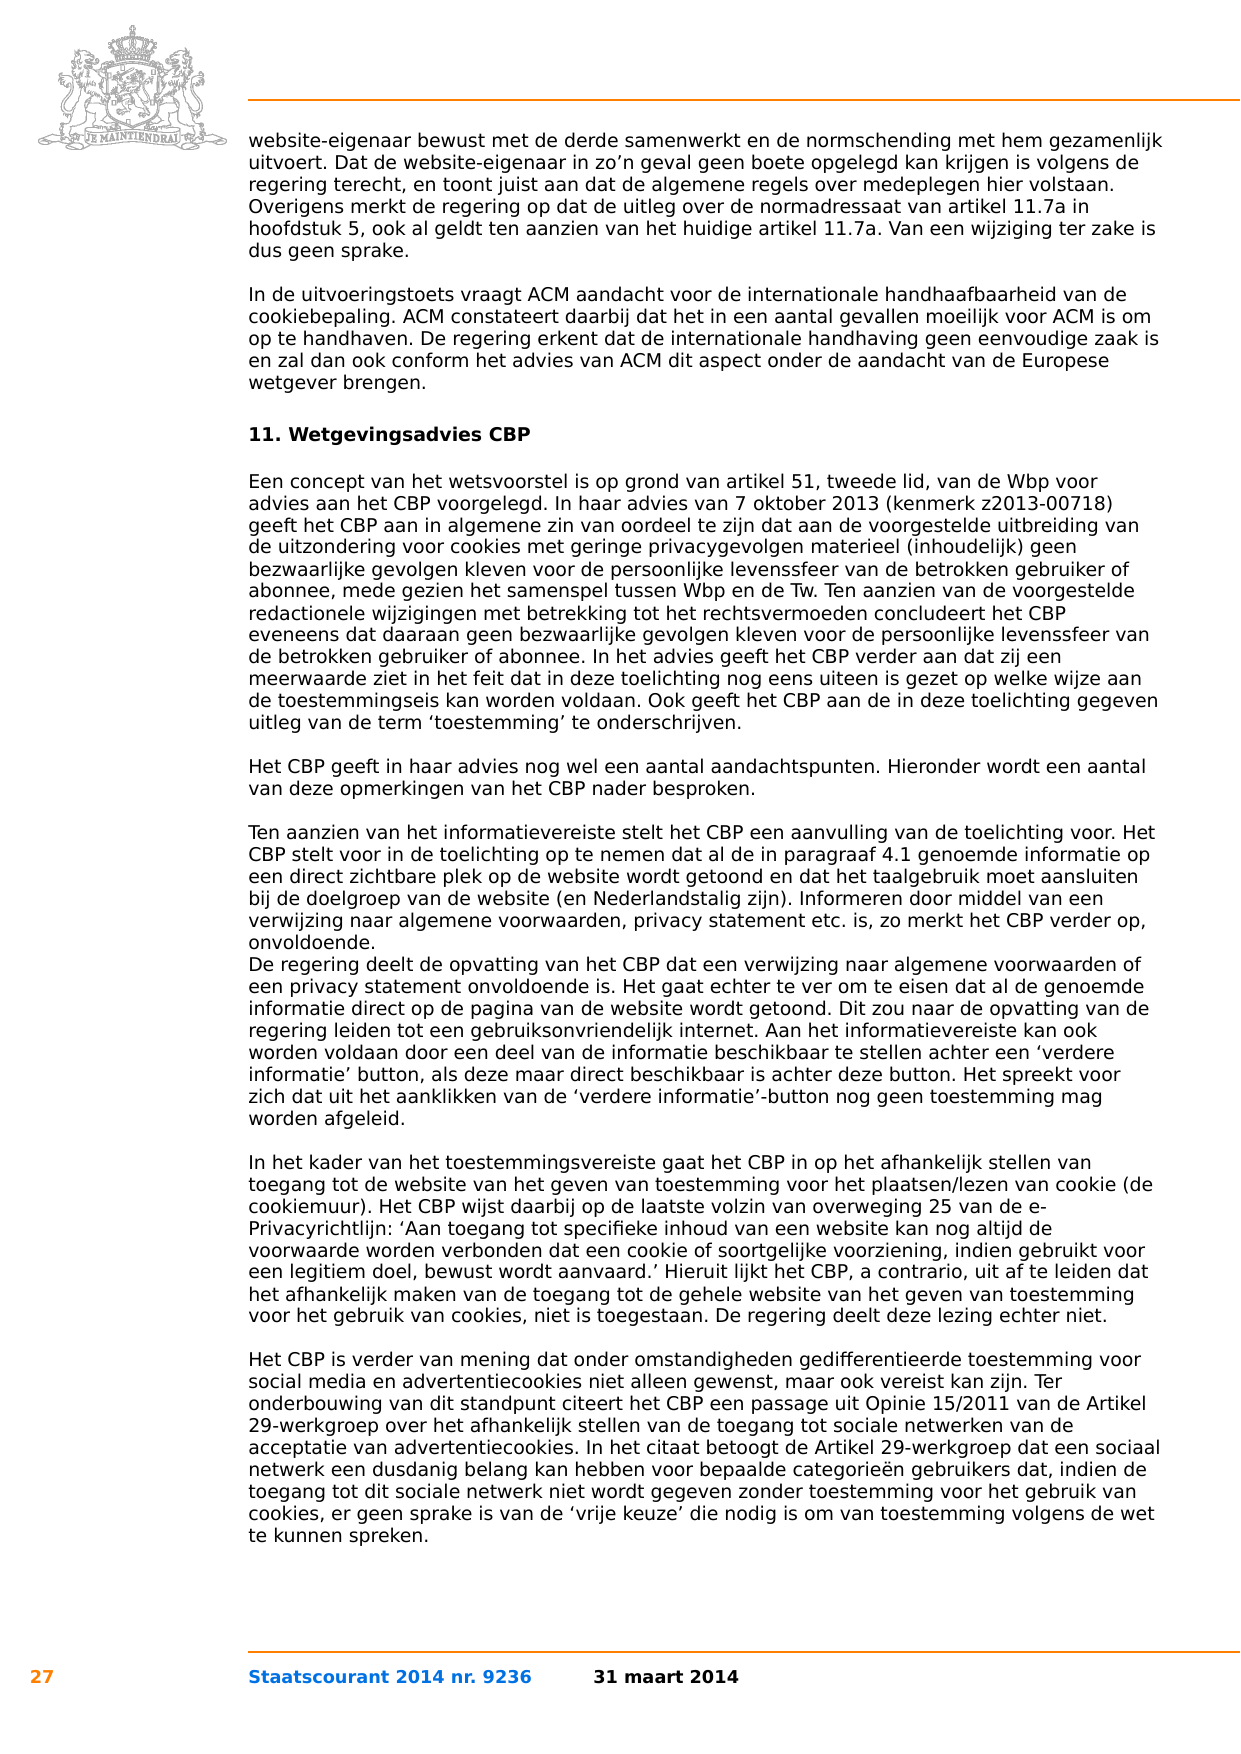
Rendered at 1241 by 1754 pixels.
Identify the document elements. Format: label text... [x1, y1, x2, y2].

picture [38, 25, 227, 150]
text Het CBP geeft in haar advies nog wel een aantal aandachtspunten. Hieronder wordt een aantal van deze opmerkingen van het CBP nader besproken. [248, 756, 1163, 800]
text De regering deelt de opvatting van het CBP dat een verwijzing naar algemene voorwaarden of een privacy statement onvoldoende is. Het gaat echter te ver om te eisen dat al de genoemde informatie direct op de pagina van de website wordt getoond. Dit zou naar de opvatting van de regering leiden tot een gebruiksonvriendelijk internet. Aan het informatievereiste kan ook worden voldaan door een deel van de informatie beschikbaar te stellen achter een ‘verdere informatie’ button, als deze maar direct beschikbaar is achter deze button. Het spreekt voor zich dat uit het aanklikken van de ‘verdere informatie’-button nog geen toestemming mag worden afgeleid. [248, 954, 1163, 1130]
subtitle 11. Wetgevingsadvies CBP [248, 423, 1163, 446]
text website-eigenaar bewust met de derde samenwerkt en de normschending met hem gezamenlijk uitvoert. Dat de website-eigenaar in zo’n geval geen boete opgelegd kan krijgen is volgens de regering terecht, en toont juist aan dat de algemene regels over medeplegen hier volstaan. Overigens merkt de regering op dat de uitleg over de normadressaat van artikel 11.7a in hoofdstuk 5, ook al geldt ten aanzien van het huidige artikel 11.7a. Van een wijziging ter zake is dus geen sprake. [248, 130, 1163, 262]
text Het CBP is verder van mening dat onder omstandigheden gedifferentieerde toestemming voor social media en advertentiecookies niet alleen gewenst, maar ook vereist kan zijn. Ter onderbouwing van dit standpunt citeert het CBP een passage uit Opinie 15/2011 van de Artikel 29-werkgroep over het afhankelijk stellen van de toegang tot sociale netwerken van de acceptatie van advertentiecookies. In het citaat betoogt de Artikel 29-werkgroep dat een sociaal netwerk een dusdanig belang kan hebben voor bepaalde categorieën gebruikers dat, indien de toegang tot dit sociale netwerk niet wordt gegeven zonder toestemming voor het gebruik van cookies, er geen sprake is van de ‘vrije keuze’ die nodig is om van toestemming volgens de wet te kunnen spreken. [248, 1349, 1163, 1547]
text In het kader van het toestemmingsvereiste gaat het CBP in op het afhankelijk stellen van toegang tot de website van het geven van toestemming voor het plaatsen/lezen van cookie (de cookiemuur). Het CBP wijst daarbij op de laatste volzin van overweging 25 van de e-Privacyrichtlijn: ‘Aan toegang tot specifieke inhoud van een website kan nog altijd de voorwaarde worden verbonden dat een cookie of soortgelijke voorziening, indien gebruikt voor een legitiem doel, bewust wordt aanvaard.’ Hieruit lijkt het CBP, a contrario, uit af te leiden dat het afhankelijk maken van de toegang tot de gehele website van het geven van toestemming voor het gebruik van cookies, niet is toegestaan. De regering deelt deze lezing echter niet. [248, 1152, 1163, 1327]
text In de uitvoeringstoets vraagt ACM aandacht voor de internationale handhaafbaarheid van de cookiebepaling. ACM constateert daarbij dat het in een aantal gevallen moeilijk voor ACM is om op te handhaven. De regering erkent dat de internationale handhaving geen eenvoudige zaak is en zal dan ook conform het advies van ACM dit aspect onder de aandacht van de Europese wetgever brengen. [248, 284, 1163, 393]
text Een concept van het wetsvoorstel is op grond van artikel 51, tweede lid, van de Wbp voor advies aan het CBP voorgelegd. In haar advies van 7 oktober 2013 (kenmerk z2013-00718) geeft het CBP aan in algemene zin van oordeel te zijn dat aan de voorgestelde uitbreiding van de uitzondering voor cookies met geringe privacygevolgen materieel (inhoudelijk) geen bezwaarlijke gevolgen kleven voor de persoonlijke levenssfeer van de betrokken gebruiker of abonnee, mede gezien het samenspel tussen Wbp en de Tw. Ten aanzien van de voorgestelde redactionele wijzigingen met betrekking tot het rechtsvermoeden concludeert het CBP eveneens dat daaraan geen bezwaarlijke gevolgen kleven voor de persoonlijke levenssfeer van de betrokken gebruiker of abonnee. In het advies geeft het CBP verder aan dat zij een meerwaarde ziet in het feit dat in deze toelichting nog eens uiteen is gezet op welke wijze aan de toestemmingseis kan worden voldaan. Ook geeft het CBP aan de in deze toelichting gegeven uitleg van de term ‘toestemming’ te onderschrijven. [248, 471, 1163, 734]
text Ten aanzien van het informatievereiste stelt het CBP een aanvulling van de toelichting voor. Het CBP stelt voor in de toelichting op te nemen dat al de in paragraaf 4.1 genoemde informatie op een direct zichtbare plek op de website wordt getoond en dat het taalgebruik moet aansluiten bij de doelgroep van de website (en Nederlandstalig zijn). Informeren door middel van een verwijzing naar algemene voorwaarden, privacy statement etc. is, zo merkt het CBP verder op, onvoldoende. [248, 822, 1163, 954]
